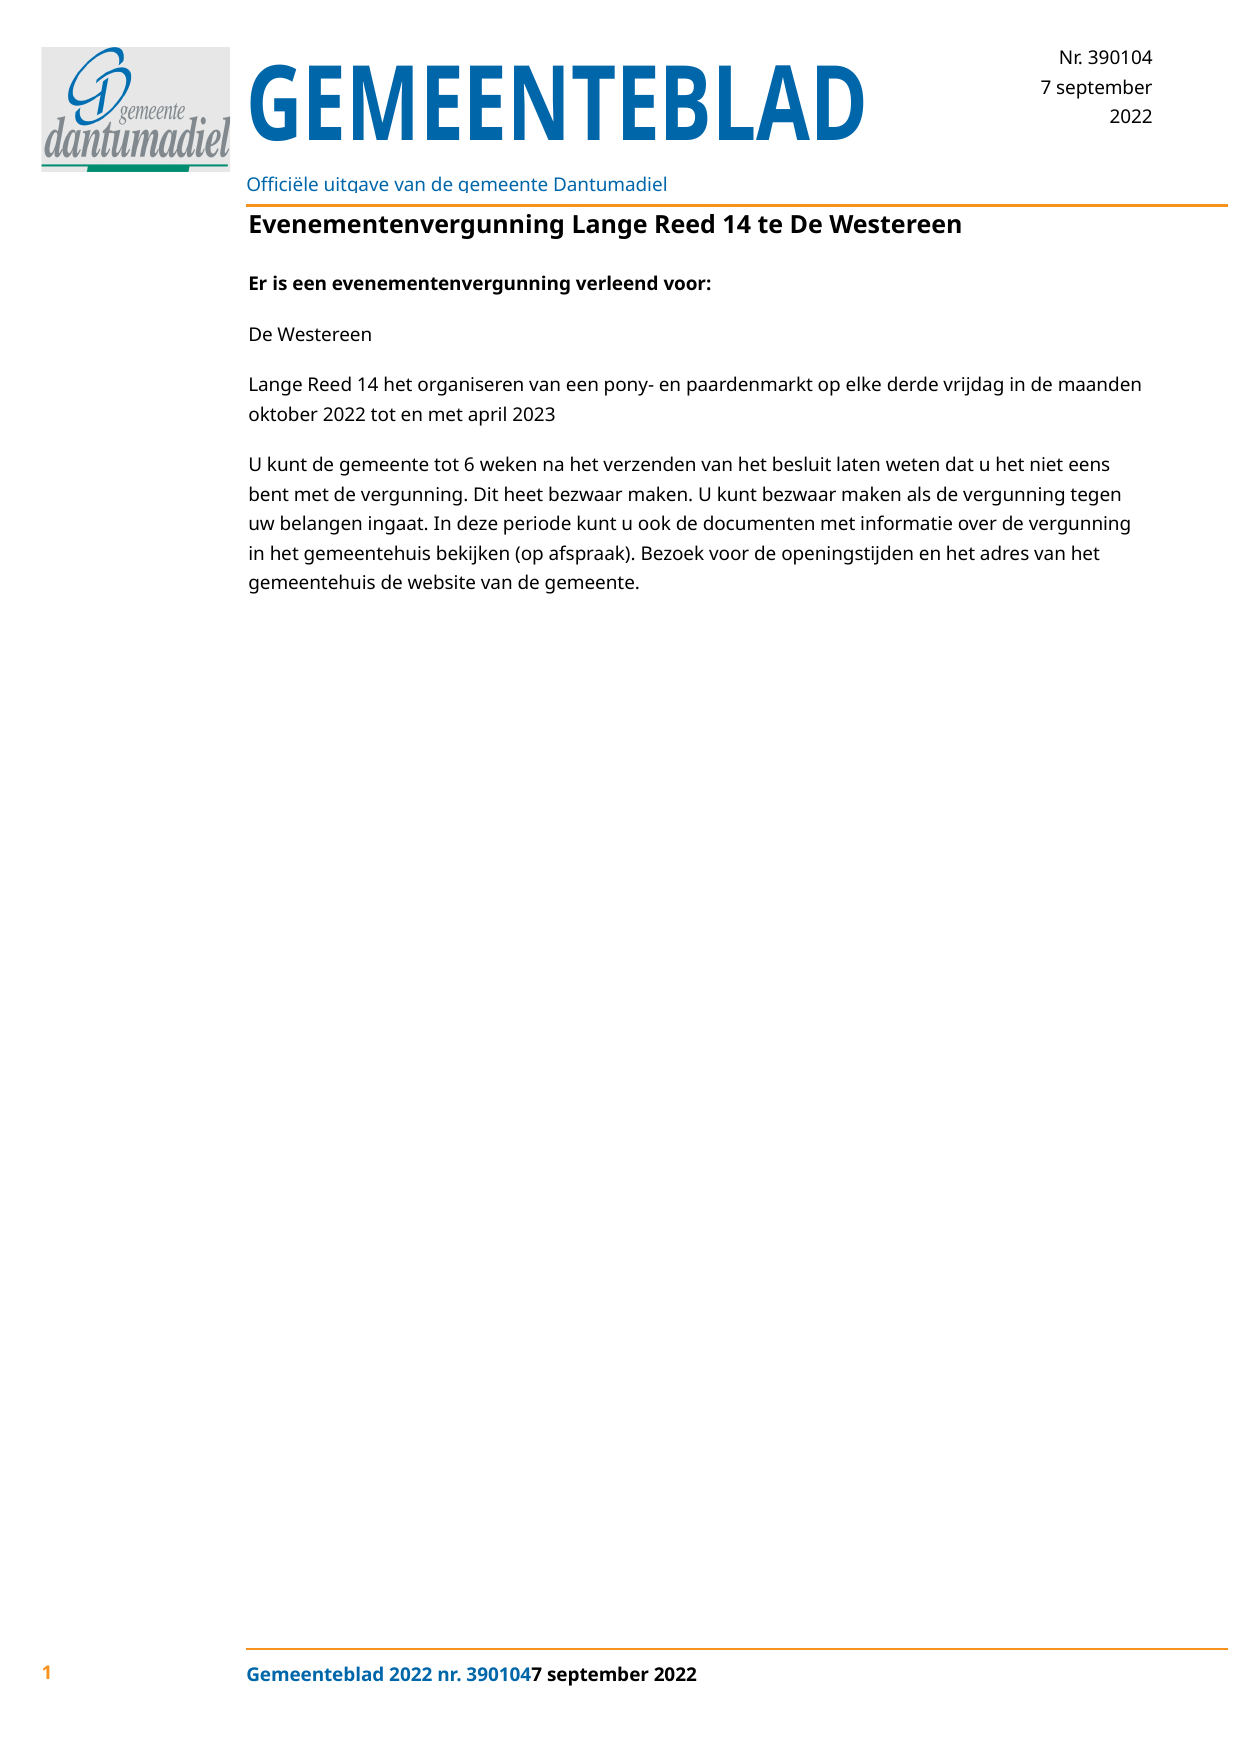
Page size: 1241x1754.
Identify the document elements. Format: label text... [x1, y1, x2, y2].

text Evenementenvergunning Lange Reed 14 te De Westereen [248, 207, 1152, 241]
text Lange Reed 14 het organiseren van een pony- en paardenmarkt op elke derde vrijdag in de maanden oktober 2022 tot en met april 2023 [248, 371, 1152, 426]
text U kunt de gemeente tot 6 weken na het verzenden van het besluit laten weten dat u het niet eens bent met de vergunning. Dit heet bezwaar maken. U kunt bezwaar maken als de vergunning tegen uw belangen ingaat. In deze periode kunt u ook de documenten met informatie over de vergunning in het gemeentehuis bekijken (op afspraak). Bezoek voor de openingstijden en het adres van het gemeentehuis de website van de gemeente. [248, 451, 1152, 595]
text De Westereen [248, 321, 1152, 346]
picture [41, 47, 231, 172]
text Er is een evenementenvergunning verleend voor: [248, 270, 1152, 296]
